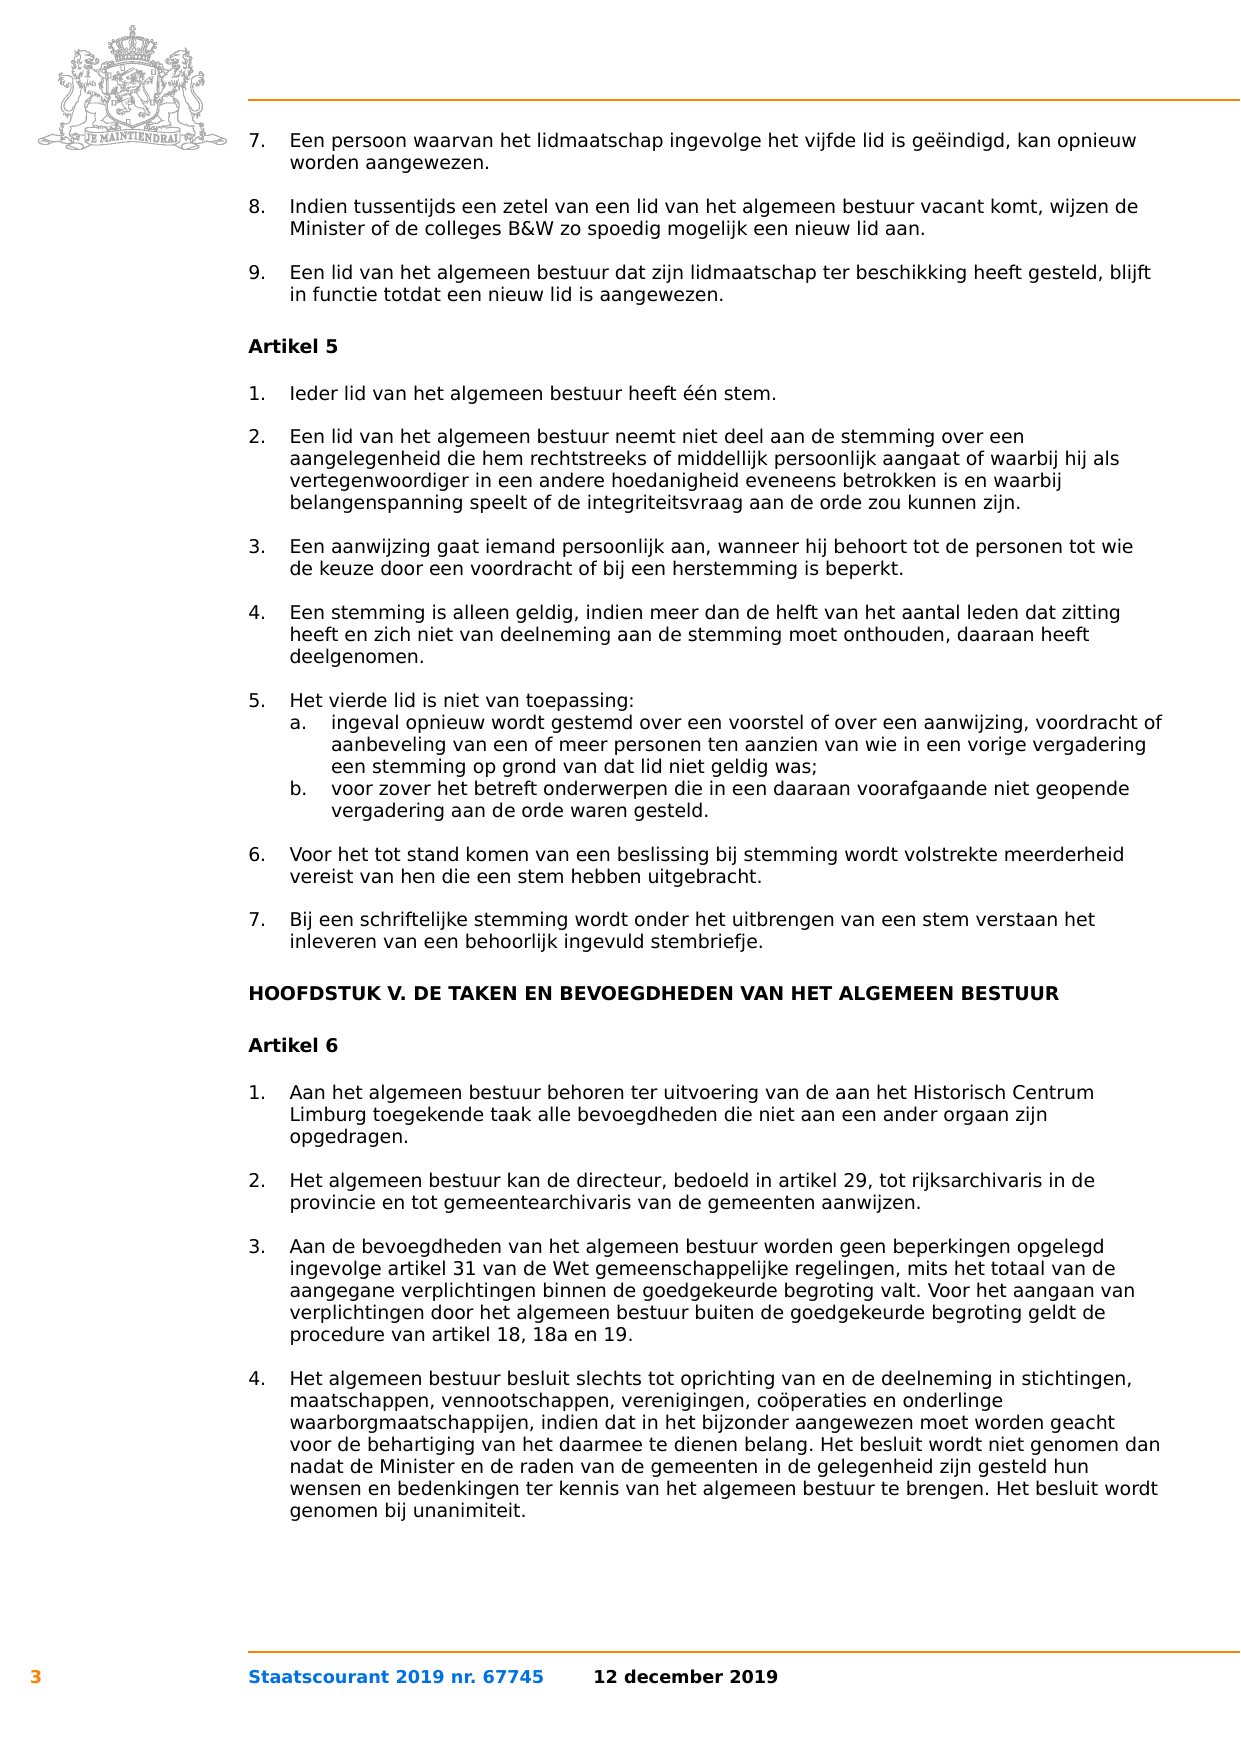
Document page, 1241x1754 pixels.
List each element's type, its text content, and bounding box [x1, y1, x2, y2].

text 1. Aan het algemeen bestuur behoren ter uitvoering van de aan het Historisch Centrum Limburg toegekende taak alle bevoegdheden die niet aan een ander orgaan zijn opgedragen. [248, 1082, 1163, 1148]
text 4. Het algemeen bestuur besluit slechts tot oprichting van en de deelneming in stichtingen, maatschappen, vennootschappen, verenigingen, coöperaties en onderlinge waarborgmaatschappijen, indien dat in het bijzonder aangewezen moet worden geacht voor de behartiging van het daarmee te dienen belang. Het besluit wordt niet genomen dan nadat de Minister en de raden van de gemeenten in de gelegenheid zijn gesteld hun wensen en bedenkingen ter kennis van het algemeen bestuur te brengen. Het besluit wordt genomen bij unanimiteit. [248, 1368, 1163, 1522]
subtitle HOOFDSTUK V. DE TAKEN EN BEVOEGDHEDEN VAN HET ALGEMEEN BESTUUR [248, 983, 1163, 1005]
subtitle Artikel 5 [248, 336, 1163, 357]
text a. ingeval opnieuw wordt gestemd over een voorstel of over een aanwijzing, voordracht of aanbeveling van een of meer personen ten aanzien van wie in een vorige vergadering een stemming op grond van dat lid niet geldig was; [289, 712, 1163, 778]
text 9. Een lid van het algemeen bestuur dat zijn lidmaatschap ter beschikking heeft gesteld, blijft in functie totdat een nieuw lid is aangewezen. [248, 262, 1163, 306]
subtitle Artikel 6 [248, 1035, 1163, 1057]
text 6. Voor het tot stand komen van een beslissing bij stemming wordt volstrekte meerderheid vereist van hen die een stem hebben uitgebracht. [248, 843, 1163, 887]
text 7. Een persoon waarvan het lidmaatschap ingevolge het vijfde lid is geëindigd, kan opnieuw worden aangewezen. [248, 130, 1163, 174]
text 8. Indien tussentijds een zetel van een lid van het algemeen bestuur vacant komt, wijzen de Minister of de colleges B&W zo spoedig mogelijk een nieuw lid aan. [248, 196, 1163, 240]
text 4. Een stemming is alleen geldig, indien meer dan de helft van het aantal leden dat zitting heeft en zich niet van deelneming aan de stemming moet onthouden, daaraan heeft deelgenomen. [248, 602, 1163, 668]
text 5. Het vierde lid is niet van toepassing: [248, 690, 1163, 712]
picture [38, 25, 227, 150]
text 3. Een aanwijzing gaat iemand persoonlijk aan, wanneer hij behoort tot de personen tot wie de keuze door een voordracht of bij een herstemming is beperkt. [248, 536, 1163, 580]
text 7. Bij een schriftelijke stemming wordt onder het uitbrengen van een stem verstaan het inleveren van een behoorlijk ingevuld stembriefje. [248, 909, 1163, 953]
text 2. Het algemeen bestuur kan de directeur, bedoeld in artikel 29, tot rijksarchivaris in de provincie en tot gemeentearchivaris van de gemeenten aanwijzen. [248, 1170, 1163, 1214]
text b. voor zover het betreft onderwerpen die in een daaraan voorafgaande niet geopende vergadering aan de orde waren gesteld. [289, 778, 1163, 822]
text 3. Aan de bevoegdheden van het algemeen bestuur worden geen beperkingen opgelegd ingevolge artikel 31 van de Wet gemeenschappelijke regelingen, mits het totaal van de aangegane verplichtingen binnen de goedgekeurde begroting valt. Voor het aangaan van verplichtingen door het algemeen bestuur buiten de goedgekeurde begroting geldt de procedure van artikel 18, 18a en 19. [248, 1236, 1163, 1346]
text 2. Een lid van het algemeen bestuur neemt niet deel aan de stemming over een aangelegenheid die hem rechtstreeks of middellijk persoonlijk aangaat of waarbij hij als vertegenwoordiger in een andere hoedanigheid eveneens betrokken is en waarbij belangenspanning speelt of de integriteitsvraag aan de orde zou kunnen zijn. [248, 426, 1163, 514]
text 1. Ieder lid van het algemeen bestuur heeft één stem. [248, 382, 1163, 404]
